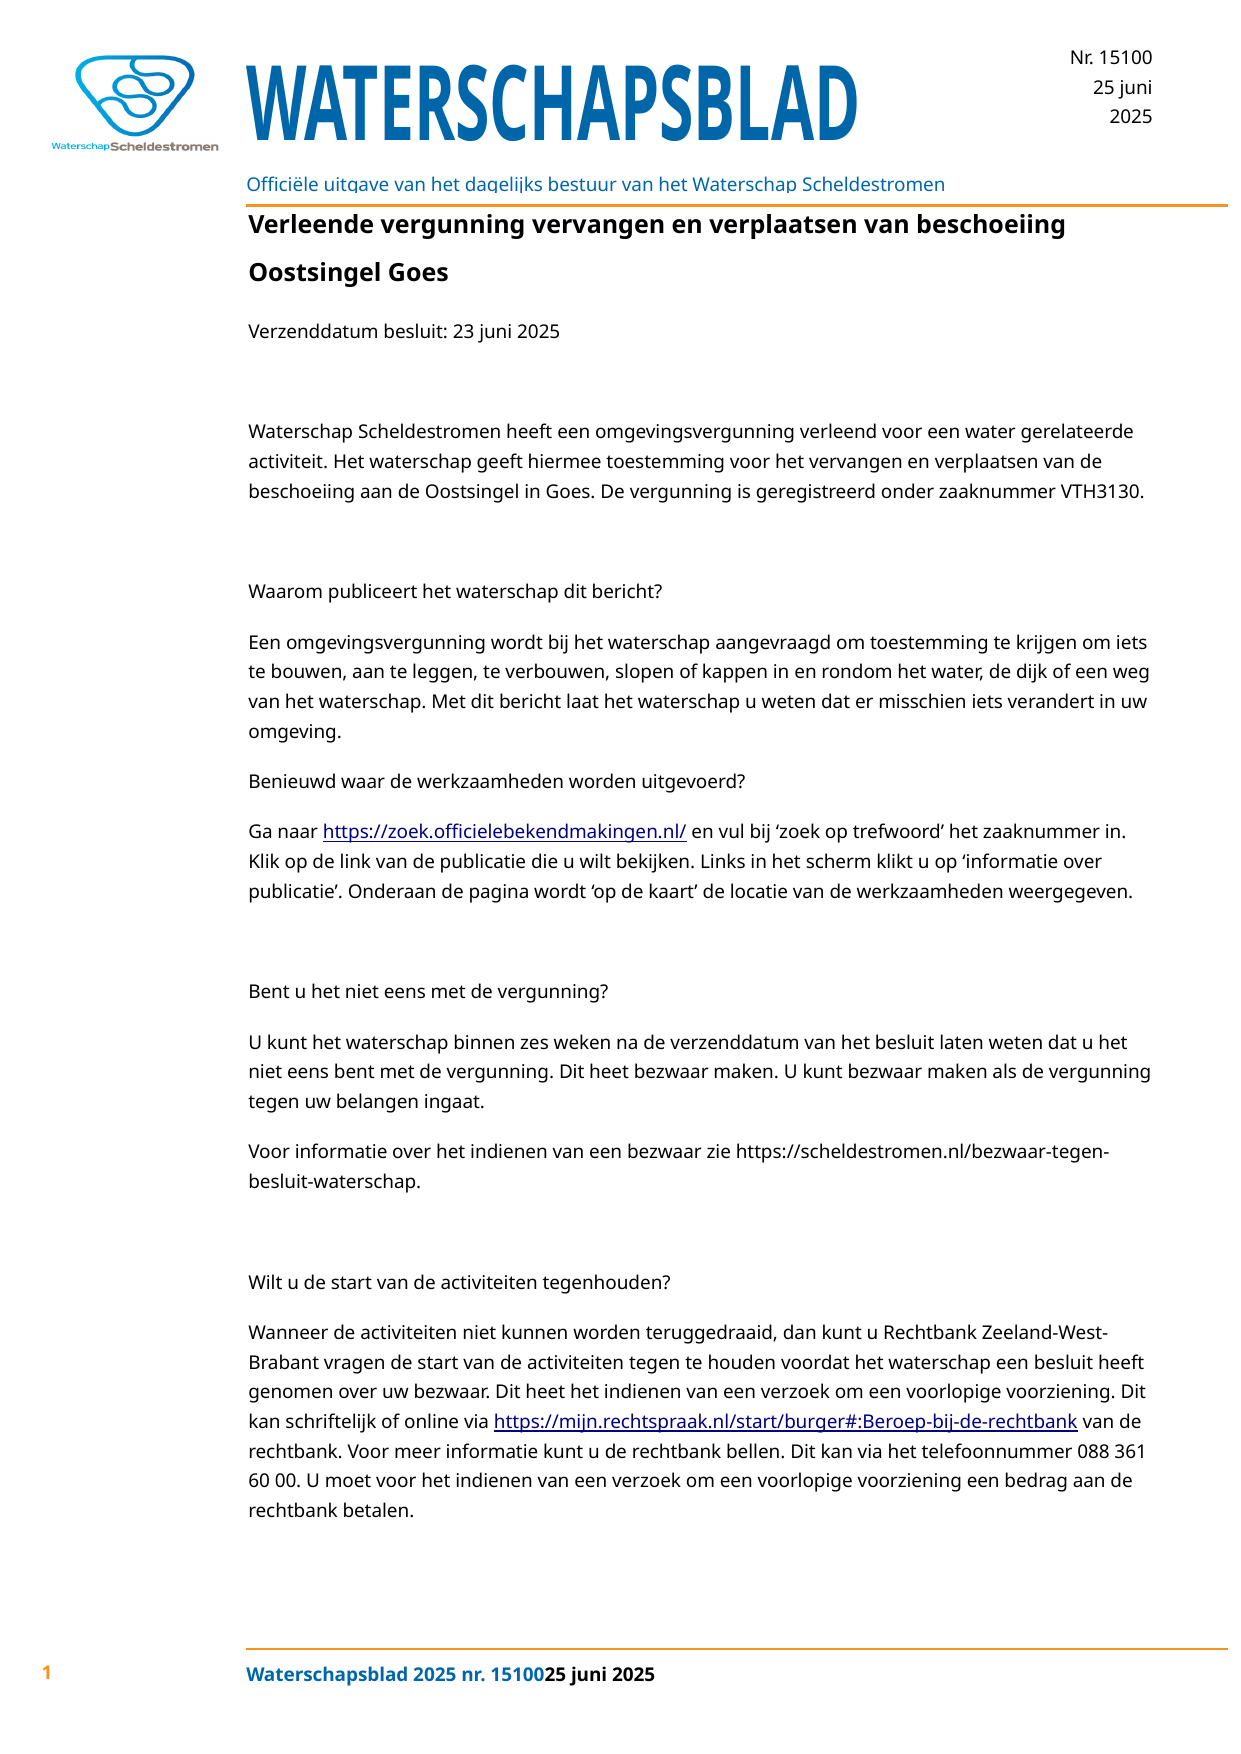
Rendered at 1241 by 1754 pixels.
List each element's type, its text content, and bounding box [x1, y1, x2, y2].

picture [41, 47, 231, 172]
text Verzenddatum besluit: 23 juni 2025 [248, 318, 1152, 344]
text Waarom publiceert het waterschap dit bericht? [248, 579, 1152, 604]
text Wilt u de start van de activiteiten tegenhouden? [248, 1269, 1152, 1295]
text Een omgevingsvergunning wordt bij het waterschap aangevraagd om toestemming te krijgen om iets te bouwen, aan te leggen, te verbouwen, slopen of kappen in en rondom het water, de dijk of een weg van het waterschap. Met dit bericht laat het waterschap u weten dat er misschien iets verandert in uw omgeving. [248, 629, 1152, 744]
text Wanneer de activiteiten niet kunnen worden teruggedraaid, dan kunt u Rechtbank Zeeland-West-Brabant vragen de start van de activiteiten tegen te houden voordat het waterschap een besluit heeft genomen over uw bezwaar. Dit heet het indienen van een verzoek om een voorlopige voorziening. Dit kan schriftelijk of online via https://mijn.rechtspraak.nl/start/burger#:Beroep-bij-de-rechtbank van de rechtbank. Voor meer informatie kunt u de rechtbank bellen. Dit kan via het telefoonnummer 088 361 60 00. U moet voor het indienen van een verzoek om een voorlopige voorziening een bedrag aan de rechtbank betalen. [248, 1319, 1152, 1523]
text Verleende vergunning vervangen en verplaatsen van beschoeiing Oostsingel Goes [248, 207, 1152, 288]
text Waterschap Scheldestromen heeft een omgevingsvergunning verleend voor een water gerelateerde activiteit. Het waterschap geeft hiermee toestemming voor het vervangen en verplaatsen van de beschoeiing aan de Oostsingel in Goes. De vergunning is geregistreerd onder zaaknummer VTH3130. [248, 419, 1152, 504]
text Bent u het niet eens met de vergunning? [248, 979, 1152, 1004]
text Voor informatie over het indienen van een bezwaar zie https://scheldestromen.nl/bezwaar-tegen-besluit-waterschap. [248, 1139, 1152, 1194]
text U kunt het waterschap binnen zes weken na de verzenddatum van het besluit laten weten dat u het niet eens bent met de vergunning. Dit heet bezwaar maken. U kunt bezwaar maken als de vergunning tegen uw belangen ingaat. [248, 1029, 1152, 1114]
text Ga naar https://zoek.officielebekendmakingen.nl/ en vul bij ‘zoek op trefwoord’ het zaaknummer in. Klik op de link van de publicatie die u wilt bekijken. Links in het scherm klikt u op ‘informatie over publicatie’. Onderaan de pagina wordt ‘op de kaart’ de locatie van de werkzaamheden weergegeven. [248, 819, 1152, 904]
text Benieuwd waar de werkzaamheden worden uitgevoerd? [248, 768, 1152, 794]
